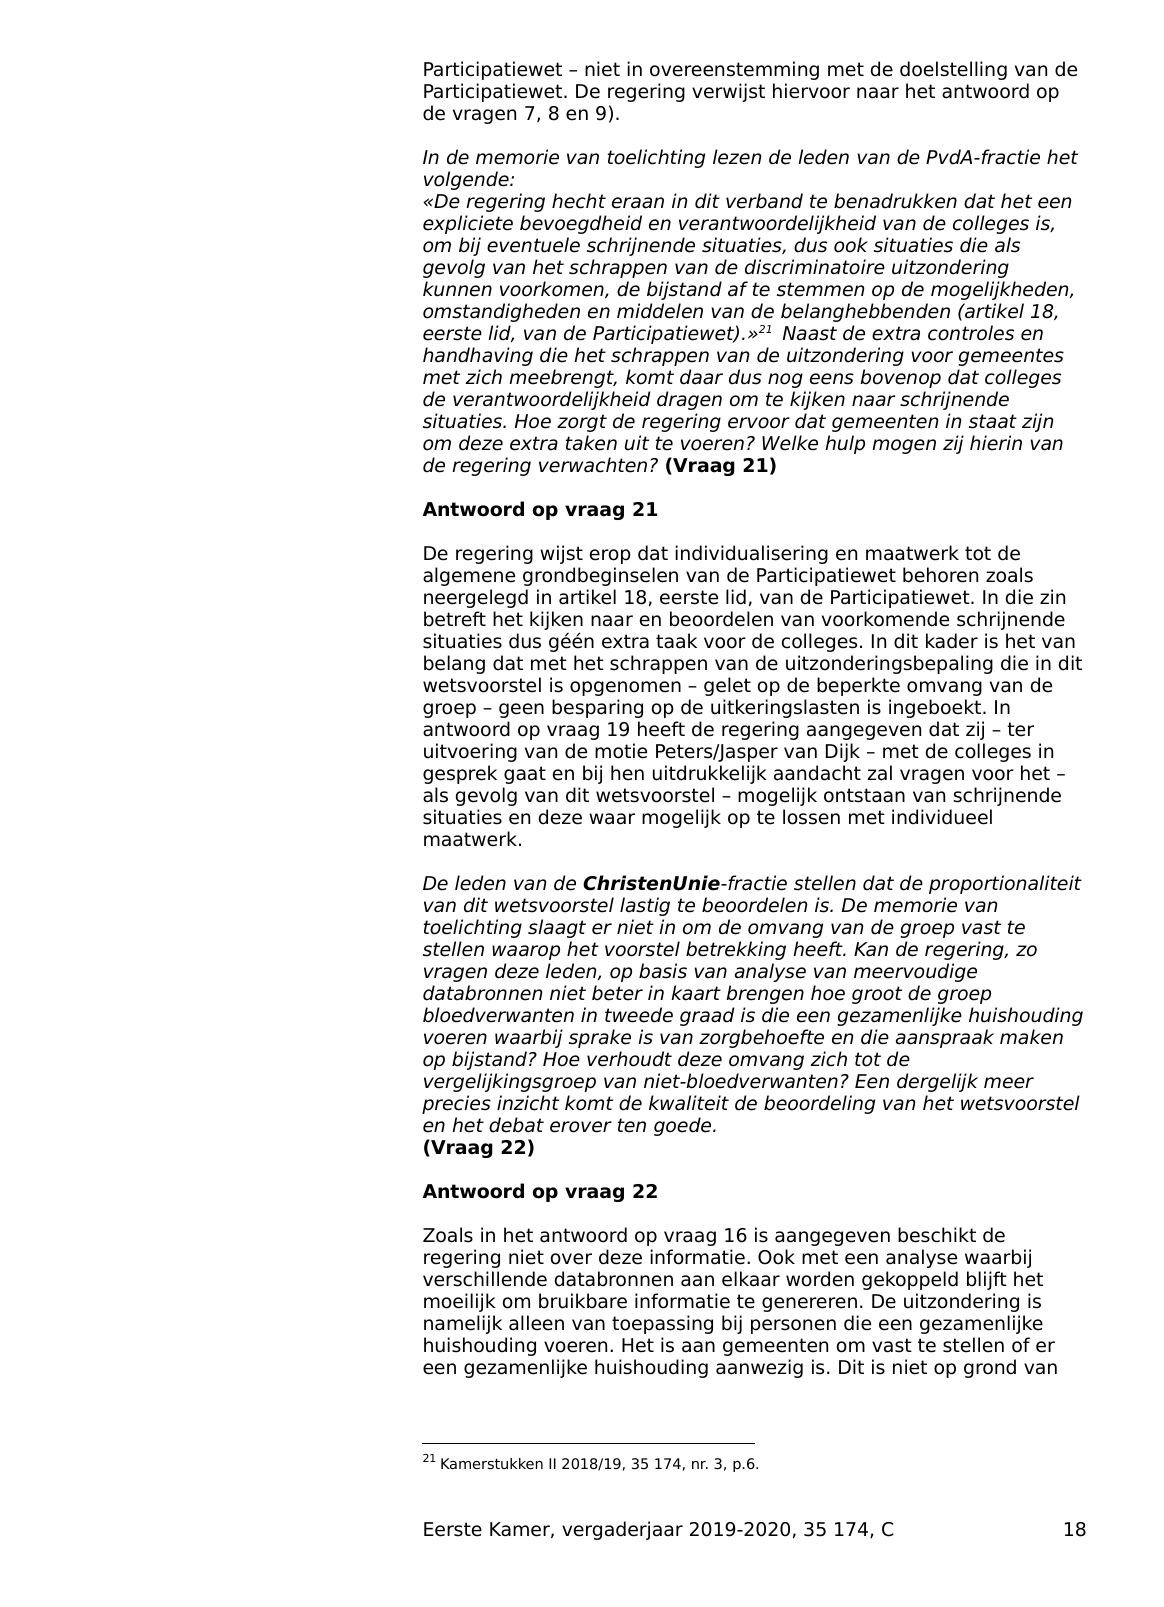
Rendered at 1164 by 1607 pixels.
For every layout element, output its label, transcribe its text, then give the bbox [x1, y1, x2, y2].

text In de memorie van toelichting lezen de leden van de PvdA-fractie het volgende: [422, 147, 1087, 191]
text «De regering hecht eraan in dit verband te benadrukken dat het een expliciete bevoegdheid en verantwoordelijkheid van de colleges is, om bij eventuele schrijnende situaties, dus ook situaties die als gevolg van het schrappen van de discriminatoire uitzondering kunnen voorkomen, de bijstand af te stemmen op de mogelijkheden, omstandigheden en middelen van de belanghebbenden (artikel 18, eerste lid, van de Participatiewet).» Naast de extra controles en handhaving die het schrappen van de uitzondering voor gemeentes met zich meebrengt, komt daar dus nog eens bovenop dat colleges de verantwoordelijkheid dragen om te kijken naar schrijnende situaties. Hoe zorgt de regering ervoor dat gemeenten in staat zijn om deze extra taken uit te voeren? Welke hulp mogen zij hierin van de regering verwachten? (Vraag 21) [422, 191, 1087, 477]
text Participatiewet – niet in overeenstemming met de doelstelling van de Participatiewet. De regering verwijst hiervoor naar het antwoord op de vragen 7, 8 en 9). [422, 59, 1087, 125]
text De leden van de ChristenUnie-fractie stellen dat de proportionaliteit van dit wetsvoorstel lastig te beoordelen is. De memorie van toelichting slaagt er niet in om de omvang van de groep vast te stellen waarop het voorstel betrekking heeft. Kan de regering, zo vragen deze leden, op basis van analyse van meervoudige databronnen niet beter in kaart brengen hoe groot de groep bloedverwanten in tweede graad is die een gezamenlijke huishouding voeren waarbij sprake is van zorgbehoefte en die aanspraak maken op bijstand? Hoe verhoudt deze omvang zich tot de vergelijkingsgroep van niet-bloedverwanten? Een dergelijk meer precies inzicht komt de kwaliteit de beoordeling van het wetsvoorstel en het debat erover ten goede. [422, 873, 1087, 1137]
text (Vraag 22) [422, 1137, 1087, 1159]
subtitle Antwoord op vraag 22 [422, 1181, 1087, 1203]
text De regering wijst erop dat individualisering en maatwerk tot de algemene grondbeginselen van de Participatiewet behoren zoals neergelegd in artikel 18, eerste lid, van de Participatiewet. In die zin betreft het kijken naar en beoordelen van voorkomende schrijnende situaties dus géén extra taak voor de colleges. In dit kader is het van belang dat met het schrappen van de uitzonderingsbepaling die in dit wetsvoorstel is opgenomen – gelet op de beperkte omvang van de groep – geen besparing op de uitkeringslasten is ingeboekt. In antwoord op vraag 19 heeft de regering aangegeven dat zij – ter uitvoering van de motie Peters/Jasper van Dijk – met de colleges in gesprek gaat en bij hen uitdrukkelijk aandacht zal vragen voor het – als gevolg van dit wetsvoorstel – mogelijk ontstaan van schrijnende situaties en deze waar mogelijk op te lossen met individueel maatwerk. [422, 543, 1087, 851]
text Zoals in het antwoord op vraag 16 is aangegeven beschikt de regering niet over deze informatie. Ook met een analyse waarbij verschillende databronnen aan elkaar worden gekoppeld blijft het moeilijk om bruikbare informatie te genereren. De uitzondering is namelijk alleen van toepassing bij personen die een gezamenlijke huishouding voeren. Het is aan gemeenten om vast te stellen of er een gezamenlijke huishouding aanwezig is. Dit is niet op grond van [422, 1225, 1087, 1379]
subtitle Antwoord op vraag 21 [422, 499, 1087, 521]
text Kamerstukken II 2018/19, 35 174, nr. 3, p.6. [422, 1452, 1087, 1474]
